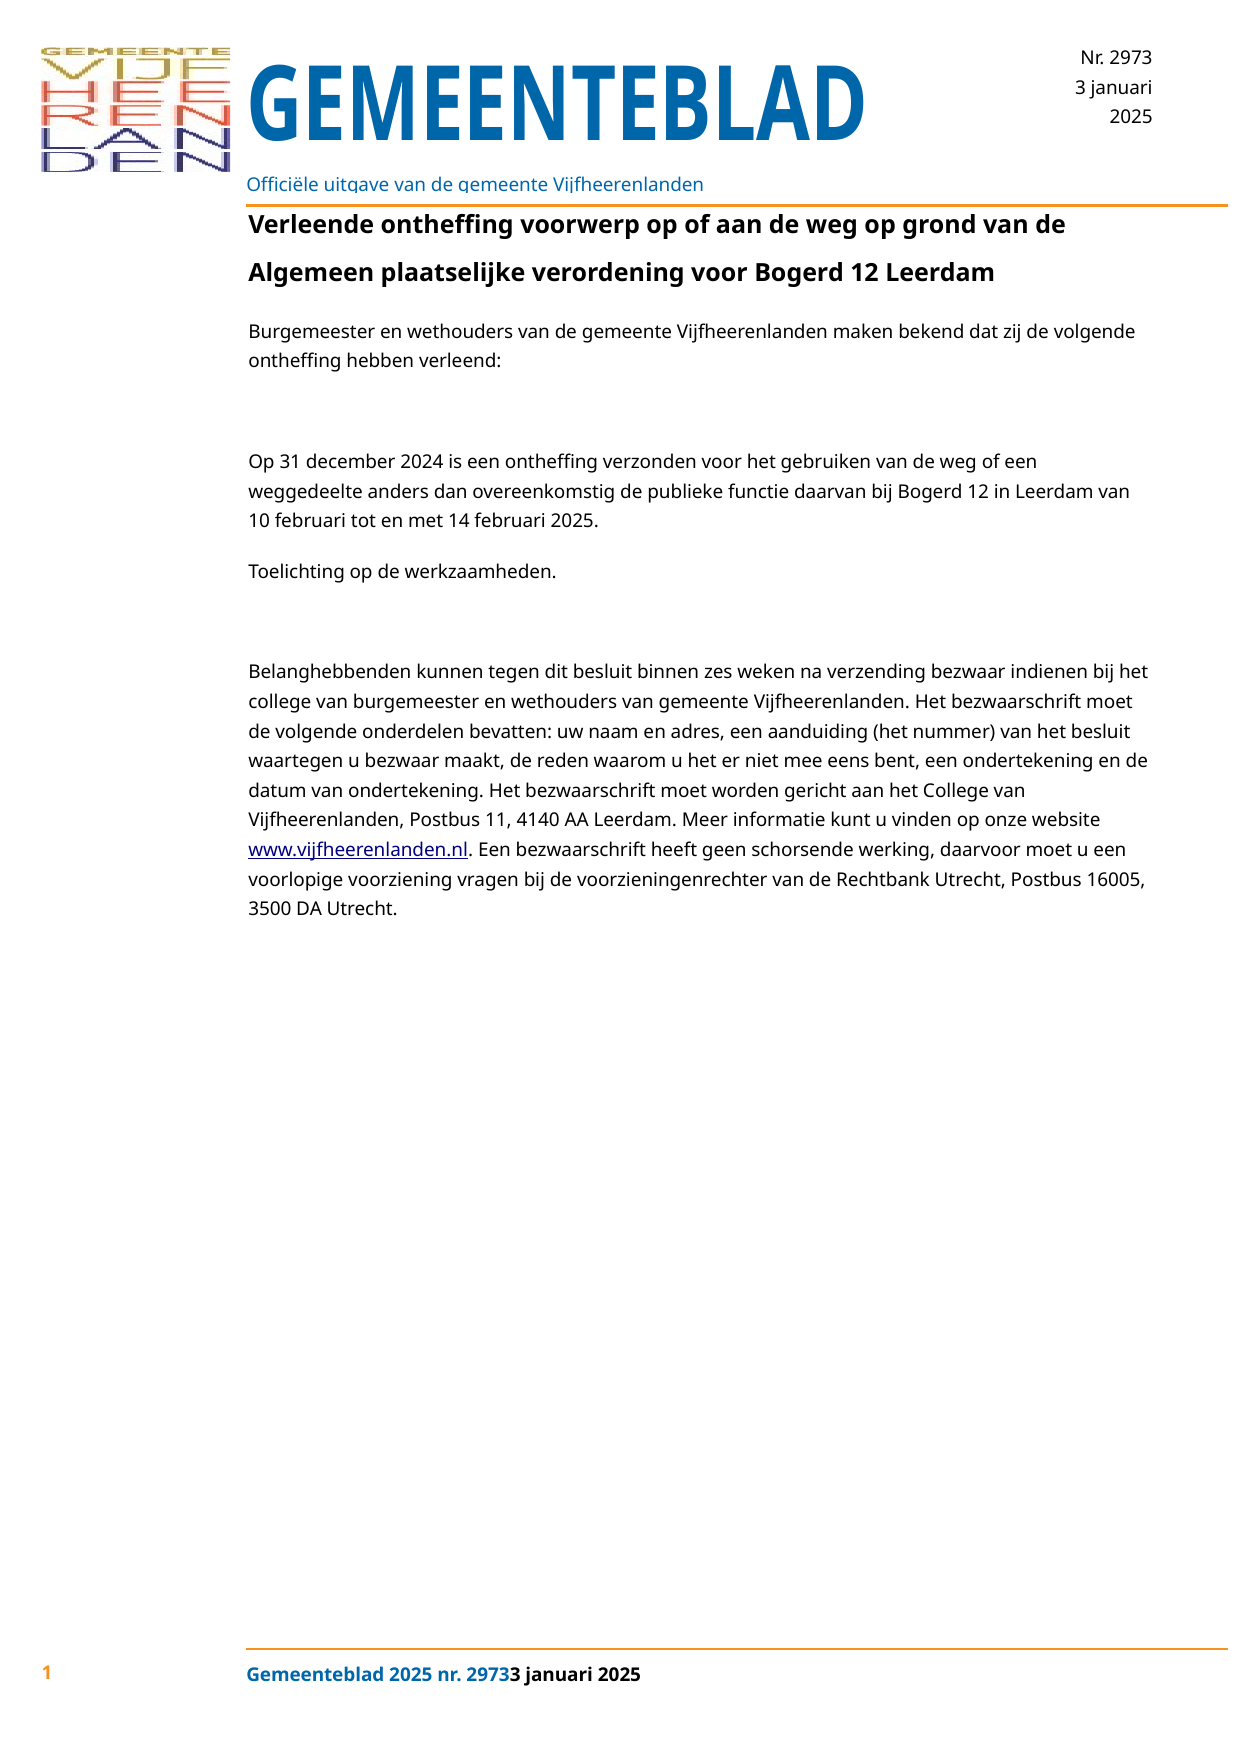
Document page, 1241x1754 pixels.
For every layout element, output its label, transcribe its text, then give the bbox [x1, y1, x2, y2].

picture [41, 47, 231, 172]
text Belanghebbenden kunnen tegen dit besluit binnen zes weken na verzending bezwaar indienen bij het college van burgemeester en wethouders van gemeente Vijfheerenlanden. Het bezwaarschrift moet de volgende onderdelen bevatten: uw naam en adres, een aanduiding (het nummer) van het besluit waartegen u bezwaar maakt, de reden waarom u het er niet mee eens bent, een ondertekening en de datum van ondertekening. Het bezwaarschrift moet worden gericht aan het College van Vijfheerenlanden, Postbus 11, 4140 AA Leerdam. Meer informatie kunt u vinden op onze website www.vijfheerenlanden.nl. Een bezwaarschrift heeft geen schorsende werking, daarvoor moet u een voorlopige voorziening vragen bij de voorzieningenrechter van de Rechtbank Utrecht, Postbus 16005, 3500 DA Utrecht. [248, 659, 1152, 921]
text Verleende ontheffing voorwerp op of aan de weg op grond van de Algemeen plaatselijke verordening voor Bogerd 12 Leerdam [248, 207, 1152, 288]
text Toelichting op de werkzaamheden. [248, 558, 1152, 584]
text Op 31 december 2024 is een ontheffing verzonden voor het gebruiken van de weg of een weggedeelte anders dan overeenkomstig de publieke functie daarvan bij Bogerd 12 in Leerdam van 10 februari tot en met 14 februari 2025. [248, 448, 1152, 533]
text Burgemeester en wethouders van de gemeente Vijfheerenlanden maken bekend dat zij de volgende ontheffing hebben verleend: [248, 318, 1152, 373]
